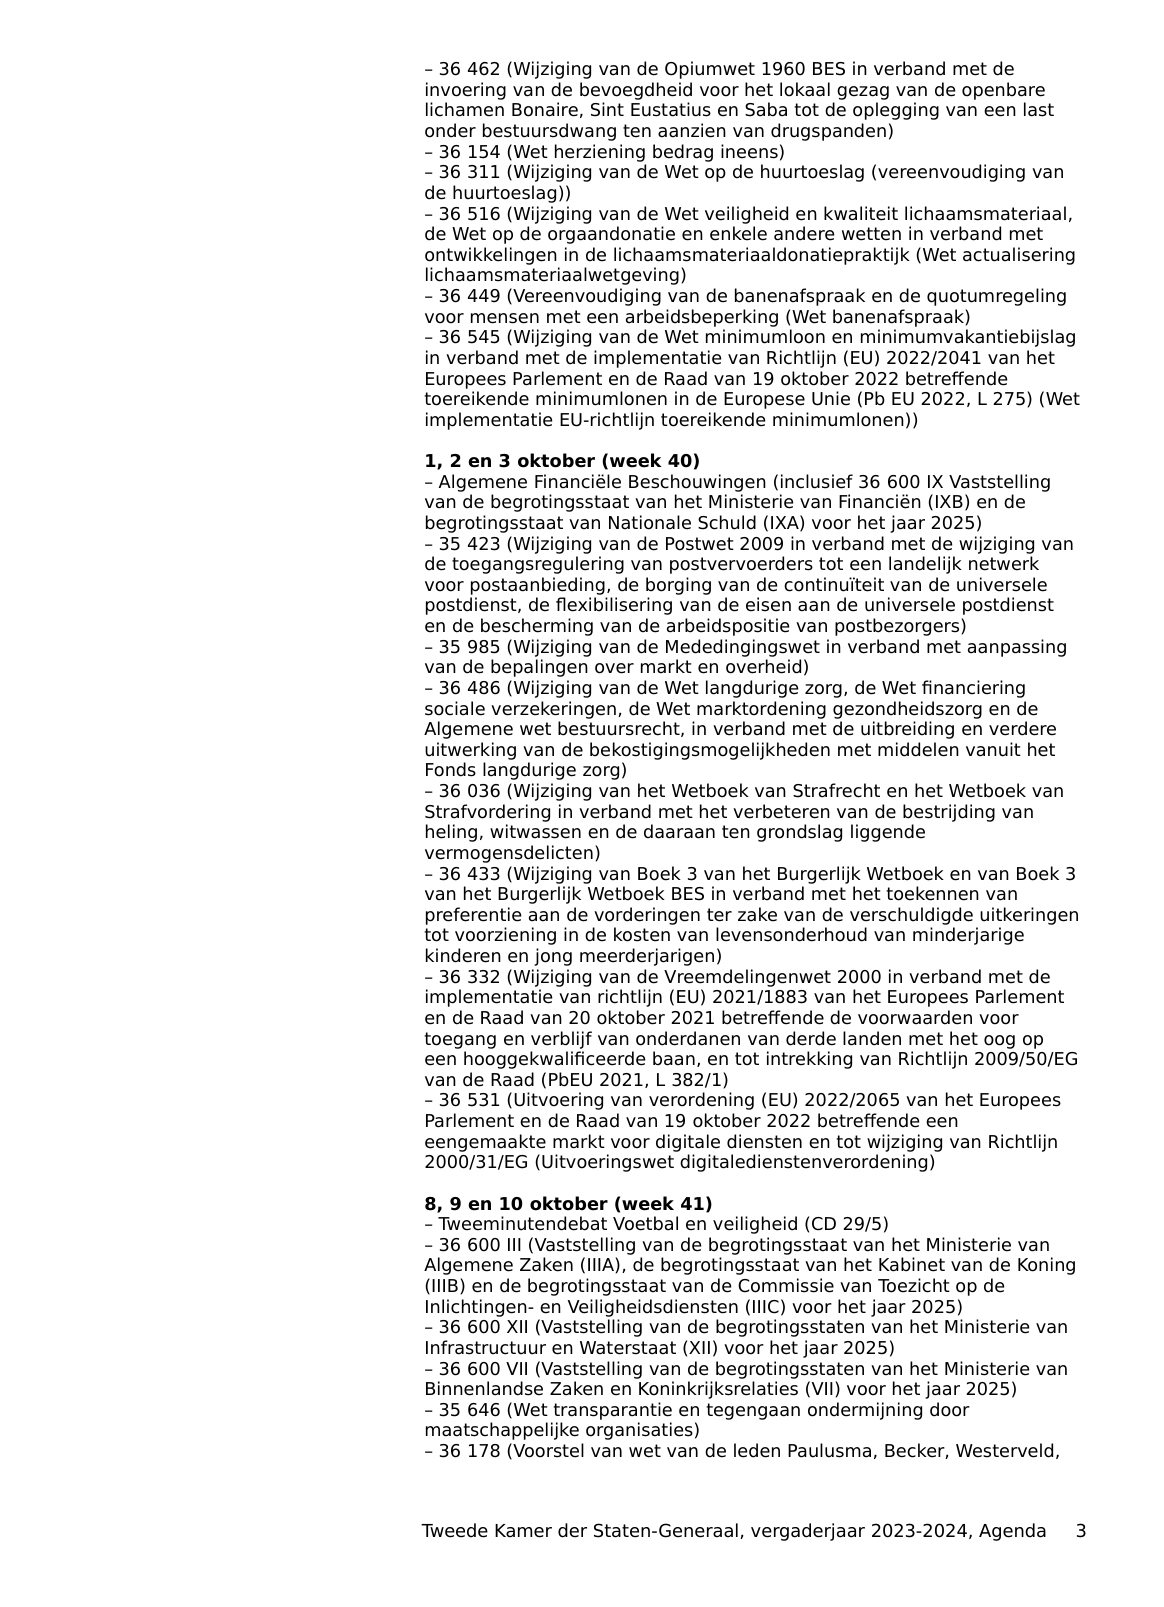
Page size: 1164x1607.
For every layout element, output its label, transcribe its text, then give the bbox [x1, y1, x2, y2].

table_cell [401, 1235, 418, 1317]
table_cell [401, 142, 418, 162]
table_cell – 36 462 (Wijziging van de Opiumwet 1960 BES in verband met de invoering van de bevoegdheid voor het lokaal gezag van de openbare lichamen Bonaire, Sint Eustatius en Saba tot de oplegging van een last onder bestuursdwang ten aanzien van drugspanden) [418, 59, 1087, 142]
table_cell [401, 1090, 418, 1173]
table_cell [401, 967, 418, 1090]
table_cell 8, 9 en 10 oktober (week 41) [418, 1194, 1087, 1214]
table_cell [401, 781, 418, 863]
table_cell [401, 59, 418, 142]
table_cell [77, 1317, 401, 1358]
table_cell [401, 162, 418, 203]
table_cell [77, 967, 401, 1090]
table_cell [401, 286, 418, 327]
table_cell [77, 286, 401, 327]
table_cell [77, 451, 401, 472]
table_cell [418, 430, 1087, 451]
table_cell – Tweeminutendebat Voetbal en veiligheid (CD 29/5) [418, 1214, 1087, 1235]
table_cell [401, 1214, 418, 1235]
table_cell [77, 534, 401, 637]
table_cell [77, 472, 401, 533]
table_cell – 36 449 (Vereenvoudiging van de banenafspraak en de quotumregeling voor mensen met een arbeidsbeperking (Wet banenafspraak) [418, 286, 1087, 327]
table_cell – 36 600 XII (Vaststelling van de begrotingsstaten van het Ministerie van Infrastructuur en Waterstaat (XII) voor het jaar 2025) [418, 1317, 1087, 1358]
table_cell [401, 1194, 418, 1214]
table_cell [401, 864, 418, 967]
table_cell [401, 472, 418, 533]
table_cell – 36 600 III (Vaststelling van de begrotingsstaat van het Ministerie van Algemene Zaken (IIIA), de begrotingsstaat van het Kabinet van de Koning (IIIB) en de begrotingsstaat van de Commissie van Toezicht op de Inlichtingen- en Veiligheidsdiensten (IIIC) voor het jaar 2025) [418, 1235, 1087, 1317]
table_cell [401, 678, 418, 781]
table_cell [77, 1194, 401, 1214]
table_cell [401, 327, 418, 430]
table_cell [401, 534, 418, 637]
table_cell [401, 430, 418, 451]
table_cell – 36 516 (Wijziging van de Wet veiligheid en kwaliteit lichaamsmateriaal, de Wet op de orgaandonatie en enkele andere wetten in verband met ontwikkelingen in de lichaamsmateriaaldonatiepraktijk (Wet actualisering lichaamsmateriaalwetgeving) [418, 204, 1087, 286]
table_cell – 35 985 (Wijziging van de Mededingingswet in verband met aanpassing van de bepalingen over markt en overheid) [418, 637, 1087, 678]
table_cell – 36 036 (Wijziging van het Wetboek van Strafrecht en het Wetboek van Strafvordering in verband met het verbeteren van de bestrijding van heling, witwassen en de daaraan ten grondslag liggende vermogensdelicten) [418, 781, 1087, 863]
table_cell [401, 1173, 418, 1193]
table_cell [401, 1400, 418, 1441]
table_cell 1, 2 en 3 oktober (week 40) [418, 451, 1087, 472]
table_cell – 36 178 (Voorstel van wet van de leden Paulusma, Becker, Westerveld, [418, 1441, 1087, 1462]
table_cell [77, 162, 401, 203]
table_cell – Algemene Financiële Beschouwingen (inclusief 36 600 IX Vaststelling van de begrotingsstaat van het Ministerie van Financiën (IXB) en de begrotingsstaat van Nationale Schuld (IXA) voor het jaar 2025) [418, 472, 1087, 533]
table_cell [77, 1441, 401, 1462]
table_cell [401, 637, 418, 678]
table_cell [401, 204, 418, 286]
table_cell – 36 486 (Wijziging van de Wet langdurige zorg, de Wet financiering sociale verzekeringen, de Wet marktordening gezondheidszorg en de Algemene wet bestuursrecht, in verband met de uitbreiding en verdere uitwerking van de bekostigingsmogelijkheden met middelen vanuit het Fonds langdurige zorg) [418, 678, 1087, 781]
table_cell – 36 311 (Wijziging van de Wet op de huurtoeslag (vereenvoudiging van de huurtoeslag)) [418, 162, 1087, 203]
table_cell [77, 1214, 401, 1235]
table_cell [77, 204, 401, 286]
table_cell [77, 1359, 401, 1400]
table_cell [77, 142, 401, 162]
table_cell – 36 600 VII (Vaststelling van de begrotingsstaten van het Ministerie van Binnenlandse Zaken en Koninkrijksrelaties (VII) voor het jaar 2025) [418, 1359, 1087, 1400]
table_cell [77, 430, 401, 451]
table_cell – 35 646 (Wet transparantie en tegengaan ondermijning door maatschappelijke organisaties) [418, 1400, 1087, 1441]
table_cell – 36 154 (Wet herziening bedrag ineens) [418, 142, 1087, 162]
table_cell [77, 781, 401, 863]
table_cell [77, 1090, 401, 1173]
table_cell [77, 1173, 401, 1193]
table_cell [401, 1441, 418, 1462]
table_cell – 36 531 (Uitvoering van verordening (EU) 2022/2065 van het Europees Parlement en de Raad van 19 oktober 2022 betreffende een eengemaakte markt voor digitale diensten en tot wijziging van Richtlijn 2000/31/EG (Uitvoeringswet digitaledienstenverordening) [418, 1090, 1087, 1173]
table_cell [77, 678, 401, 781]
table_cell [401, 1359, 418, 1400]
table_cell – 36 545 (Wijziging van de Wet minimumloon en minimumvakantiebijslag in verband met de implementatie van Richtlijn (EU) 2022/2041 van het Europees Parlement en de Raad van 19 oktober 2022 betreffende toereikende minimumlonen in de Europese Unie (Pb EU 2022, L 275) (Wet implementatie EU-richtlijn toereikende minimumlonen)) [418, 327, 1087, 430]
table_cell [77, 864, 401, 967]
table_cell [401, 451, 418, 472]
table_cell [401, 1317, 418, 1358]
table_cell [77, 59, 401, 142]
table_cell [77, 637, 401, 678]
table_cell – 36 433 (Wijziging van Boek 3 van het Burgerlijk Wetboek en van Boek 3 van het Burgerlijk Wetboek BES in verband met het toekennen van preferentie aan de vorderingen ter zake van de verschuldigde uitkeringen tot voorziening in de kosten van levensonderhoud van minderjarige kinderen en jong meerderjarigen) [418, 864, 1087, 967]
table_cell [418, 1173, 1087, 1193]
table_cell [77, 1235, 401, 1317]
table_cell [77, 1400, 401, 1441]
table_cell – 36 332 (Wijziging van de Vreemdelingenwet 2000 in verband met de implementatie van richtlijn (EU) 2021/1883 van het Europees Parlement en de Raad van 20 oktober 2021 betreffende de voorwaarden voor toegang en verblijf van onderdanen van derde landen met het oog op een hooggekwalificeerde baan, en tot intrekking van Richtlijn 2009/50/EG van de Raad (PbEU 2021, L 382/1) [418, 967, 1087, 1090]
table_cell [77, 327, 401, 430]
table_cell – 35 423 (Wijziging van de Postwet 2009 in verband met de wijziging van de toegangsregulering van postvervoerders tot een landelijk netwerk voor postaanbieding, de borging van de continuïteit van de universele postdienst, de flexibilisering van de eisen aan de universele postdienst en de bescherming van de arbeidspositie van postbezorgers) [418, 534, 1087, 637]
